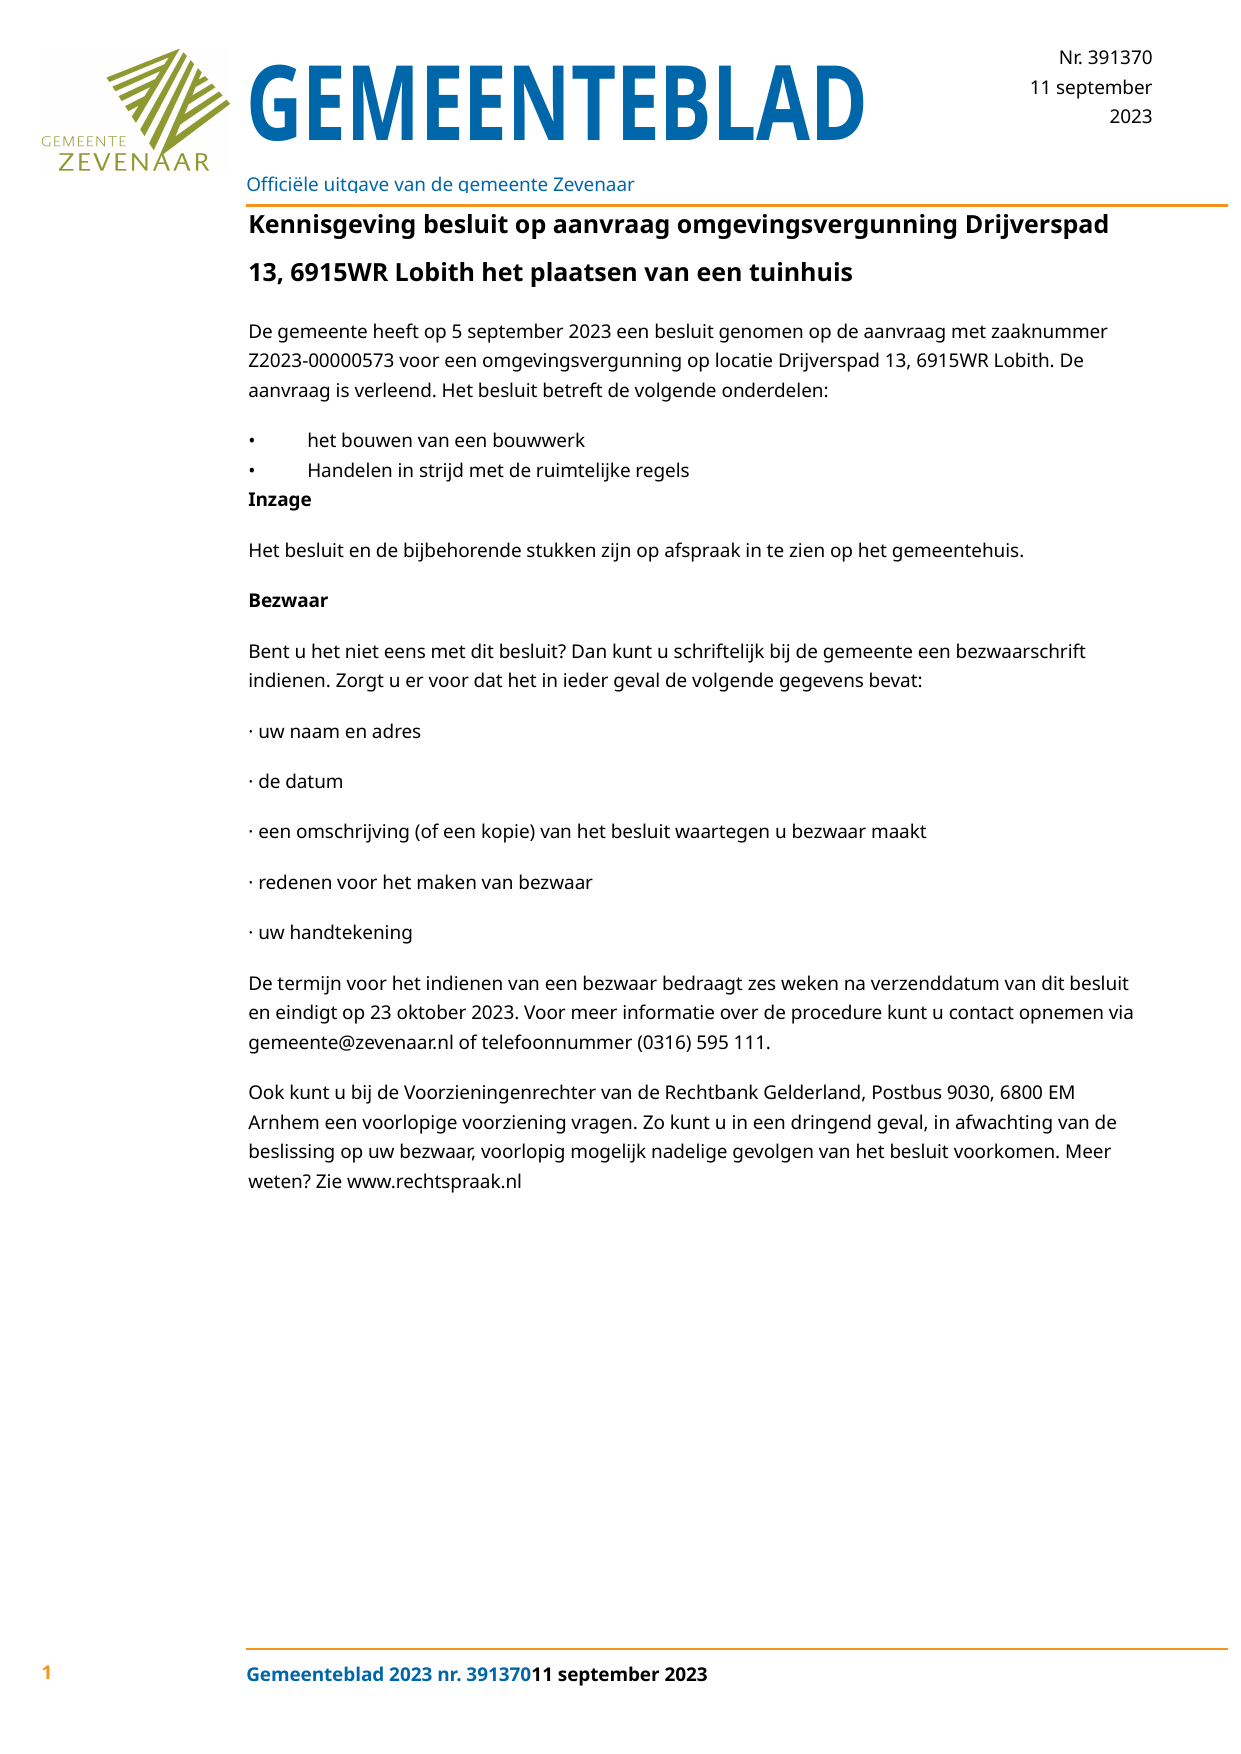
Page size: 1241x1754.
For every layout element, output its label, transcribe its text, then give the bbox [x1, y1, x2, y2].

text Het besluit en de bijbehorende stukken zijn op afspraak in te zien op het gemeentehuis. [248, 537, 1152, 563]
text Bent u het niet eens met dit besluit? Dan kunt u schriftelijk bij de gemeente een bezwaarschrift indienen. Zorgt u er voor dat het in ieder geval de volgende gegevens bevat: [248, 638, 1152, 693]
text De gemeente heeft op 5 september 2023 een besluit genomen op de aanvraag met zaaknummer Z2023-00000573 voor een omgevingsvergunning op locatie Drijverspad 13, 6915WR Lobith. De aanvraag is verleend. Het besluit betreft de volgende onderdelen: [248, 318, 1152, 403]
text · uw handtekening [248, 919, 1152, 945]
text · uw naam en adres [248, 718, 1152, 744]
text Bezwaar [248, 587, 1152, 613]
list Handelen in strijd met de ruimtelijke regels [248, 457, 1152, 483]
text Kennisgeving besluit op aanvraag omgevingsvergunning Drijverspad 13, 6915WR Lobith het plaatsen van een tuinhuis [248, 207, 1152, 288]
list het bouwen van een bouwwerk [248, 427, 1152, 453]
text · een omschrijving (of een kopie) van het besluit waartegen u bezwaar maakt [248, 819, 1152, 844]
picture [41, 47, 231, 172]
text · de datum [248, 768, 1152, 794]
text Inzage [248, 487, 1152, 512]
text · redenen voor het maken van bezwaar [248, 869, 1152, 895]
text Ook kunt u bij de Voorzieningenrechter van de Rechtbank Gelderland, Postbus 9030, 6800 EM Arnhem een voorlopige voorziening vragen. Zo kunt u in een dringend geval, in afwachting van de beslissing op uw bezwaar, voorlopig mogelijk nadelige gevolgen van het besluit voorkomen. Meer weten? Zie www.rechtspraak.nl [248, 1079, 1152, 1194]
text De termijn voor het indienen van een bezwaar bedraagt zes weken na verzenddatum van dit besluit en eindigt op 23 oktober 2023. Voor meer informatie over de procedure kunt u contact opnemen via gemeente@zevenaar.nl of telefoonnummer (0316) 595 111. [248, 970, 1152, 1055]
